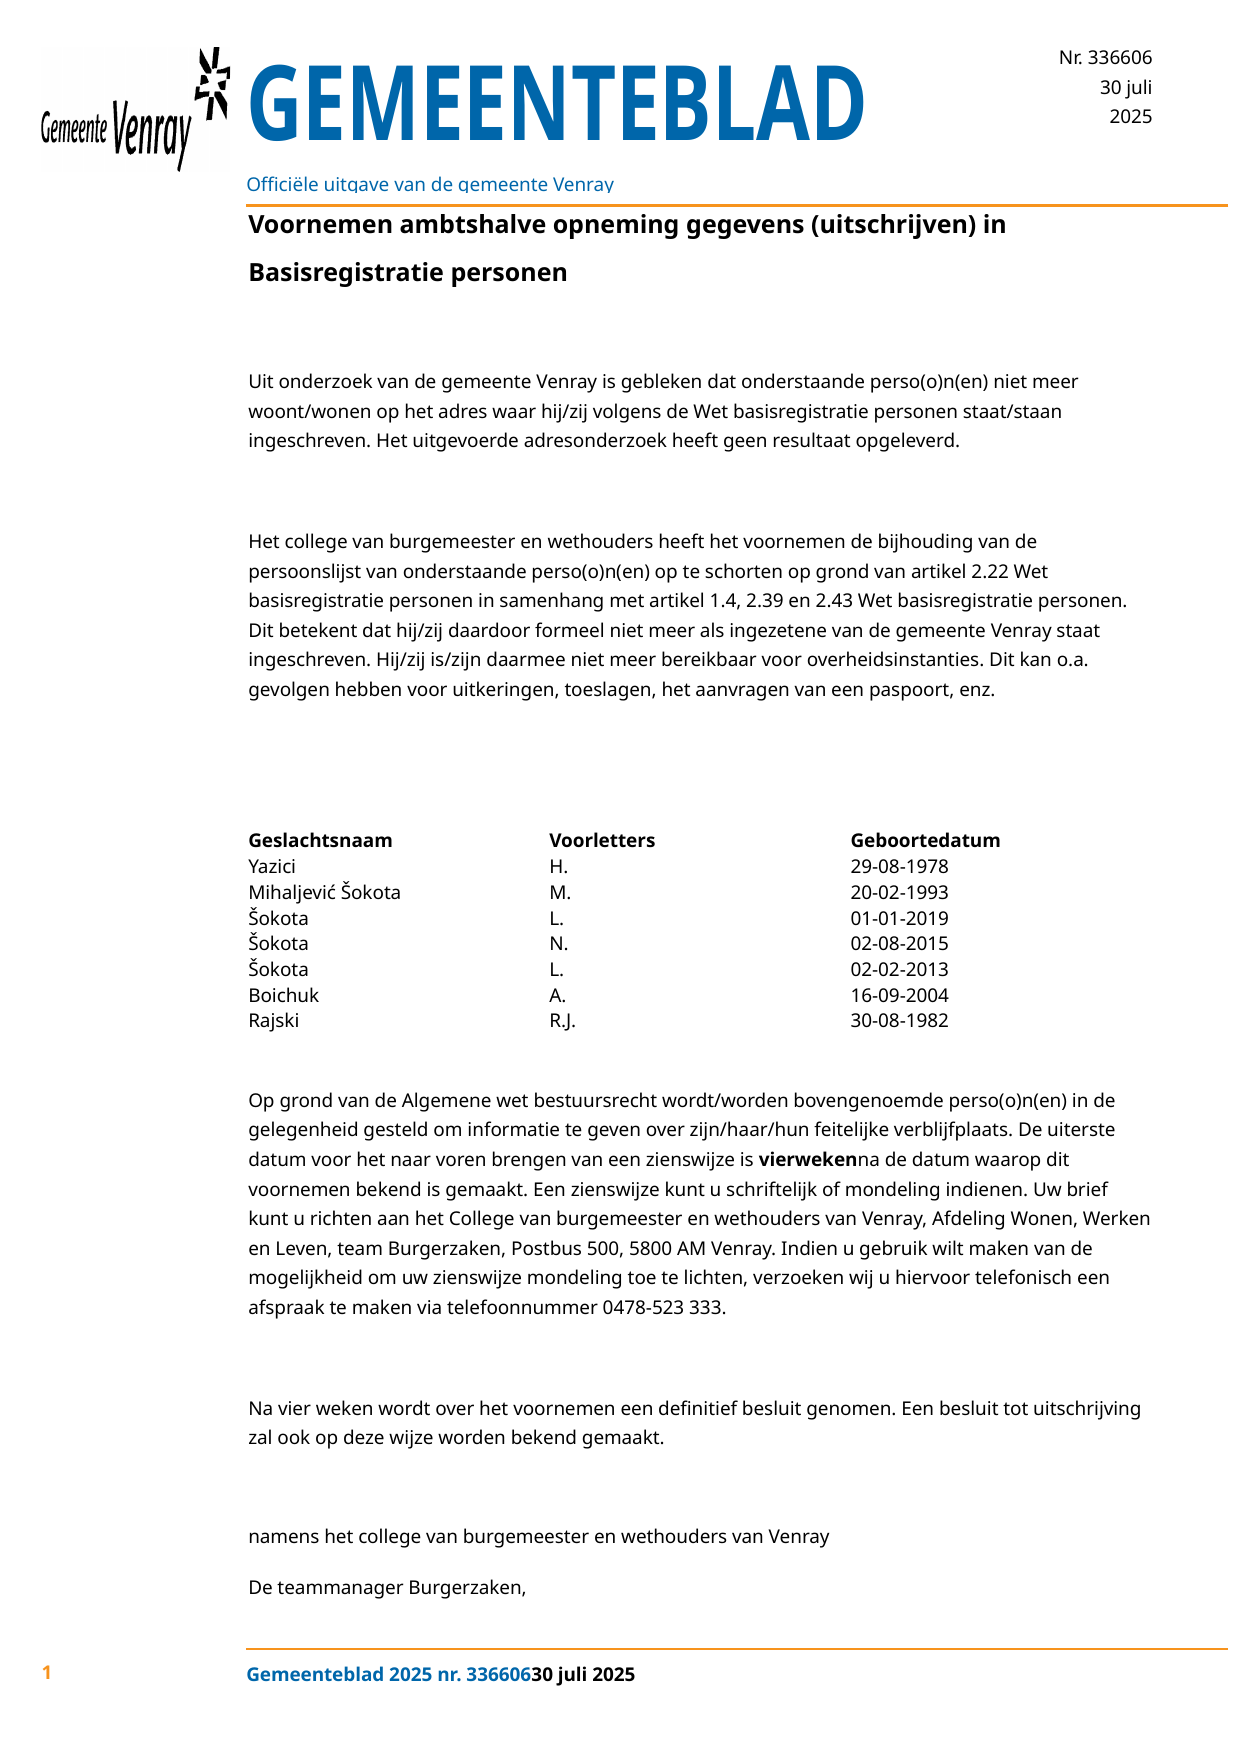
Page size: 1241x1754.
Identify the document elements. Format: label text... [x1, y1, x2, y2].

text Na vier weken wordt over het voornemen een definitief besluit genomen. Een besluit tot uitschrijving zal ook op deze wijze worden bekend gemaakt. [248, 1395, 1152, 1450]
table_cell Boichuk [248, 982, 549, 1008]
text De teammanager Burgerzaken, [248, 1574, 1152, 1600]
table_cell Rajski [248, 1008, 549, 1033]
table_cell N. [549, 931, 850, 956]
text Het college van burgemeester en wethouders heeft het voornemen de bijhouding van de persoonslijst van onderstaande perso(o)n(en) op te schorten op grond van artikel 2.22 Wet basisregistratie personen in samenhang met artikel 1.4, 2.39 en 2.43 Wet basisregistratie personen. Dit betekent dat hij/zij daardoor formeel niet meer als ingezetene van de gemeente Venray staat ingeschreven. Hij/zij is/zijn daarmee niet meer bereikbaar voor overheidsinstanties. Dit kan o.a. gevolgen hebben voor uitkeringen, toeslagen, het aanvragen van een paspoort, enz. [248, 528, 1152, 702]
table_cell 20-02-1993 [850, 879, 1152, 905]
table_header Geboortedatum [850, 828, 1152, 853]
table_cell Šokota [248, 931, 549, 956]
text namens het college van burgemeester en wethouders van Venray [248, 1523, 1152, 1548]
table_header Geslachtsnaam [248, 828, 549, 853]
table_cell Mihaljević Šokota [248, 879, 549, 905]
table_cell H. [549, 853, 850, 879]
table_cell 30-08-1982 [850, 1008, 1152, 1033]
table_cell M. [549, 879, 850, 905]
table_cell L. [549, 905, 850, 931]
table_cell Šokota [248, 905, 549, 931]
table_cell 01-01-2019 [850, 905, 1152, 931]
text Op grond van de Algemene wet bestuursrecht wordt/worden bovengenoemde perso(o)n(en) in de gelegenheid gesteld om informatie te geven over zijn/haar/hun feitelijke verblijfplaats. De uiterste datum voor het naar voren brengen van een zienswijze is vierwekenna de datum waarop dit voornemen bekend is gemaakt. Een zienswijze kunt u schriftelijk of mondeling indienen. Uw brief kunt u richten aan het College van burgemeester en wethouders van Venray, Afdeling Wonen, Werken en Leven, team Burgerzaken, Postbus 500, 5800 AM Venray. Indien u gebruik wilt maken van de mogelijkheid om uw zienswijze mondeling toe te lichten, verzoeken wij u hiervoor telefonisch een afspraak te maken via telefoonnummer 0478-523 333. [248, 1087, 1152, 1320]
text Uit onderzoek van de gemeente Venray is gebleken dat onderstaande perso(o)n(en) niet meer woont/wonen op het adres waar hij/zij volgens de Wet basisregistratie personen staat/staan ingeschreven. Het uitgevoerde adresonderzoek heeft geen resultaat opgeleverd. [248, 368, 1152, 453]
table_cell 16-09-2004 [850, 982, 1152, 1008]
table_cell 29-08-1978 [850, 853, 1152, 879]
table_cell Šokota [248, 956, 549, 982]
table_cell Yazici [248, 853, 549, 879]
table_cell R.J. [549, 1008, 850, 1033]
table_cell 02-08-2015 [850, 931, 1152, 956]
table_cell 02-02-2013 [850, 956, 1152, 982]
text Voornemen ambtshalve opneming gegevens (uitschrijven) in Basisregistratie personen [248, 207, 1152, 288]
table_cell L. [549, 956, 850, 982]
table_cell A. [549, 982, 850, 1008]
picture [41, 47, 231, 172]
table_header Voorletters [549, 828, 850, 853]
